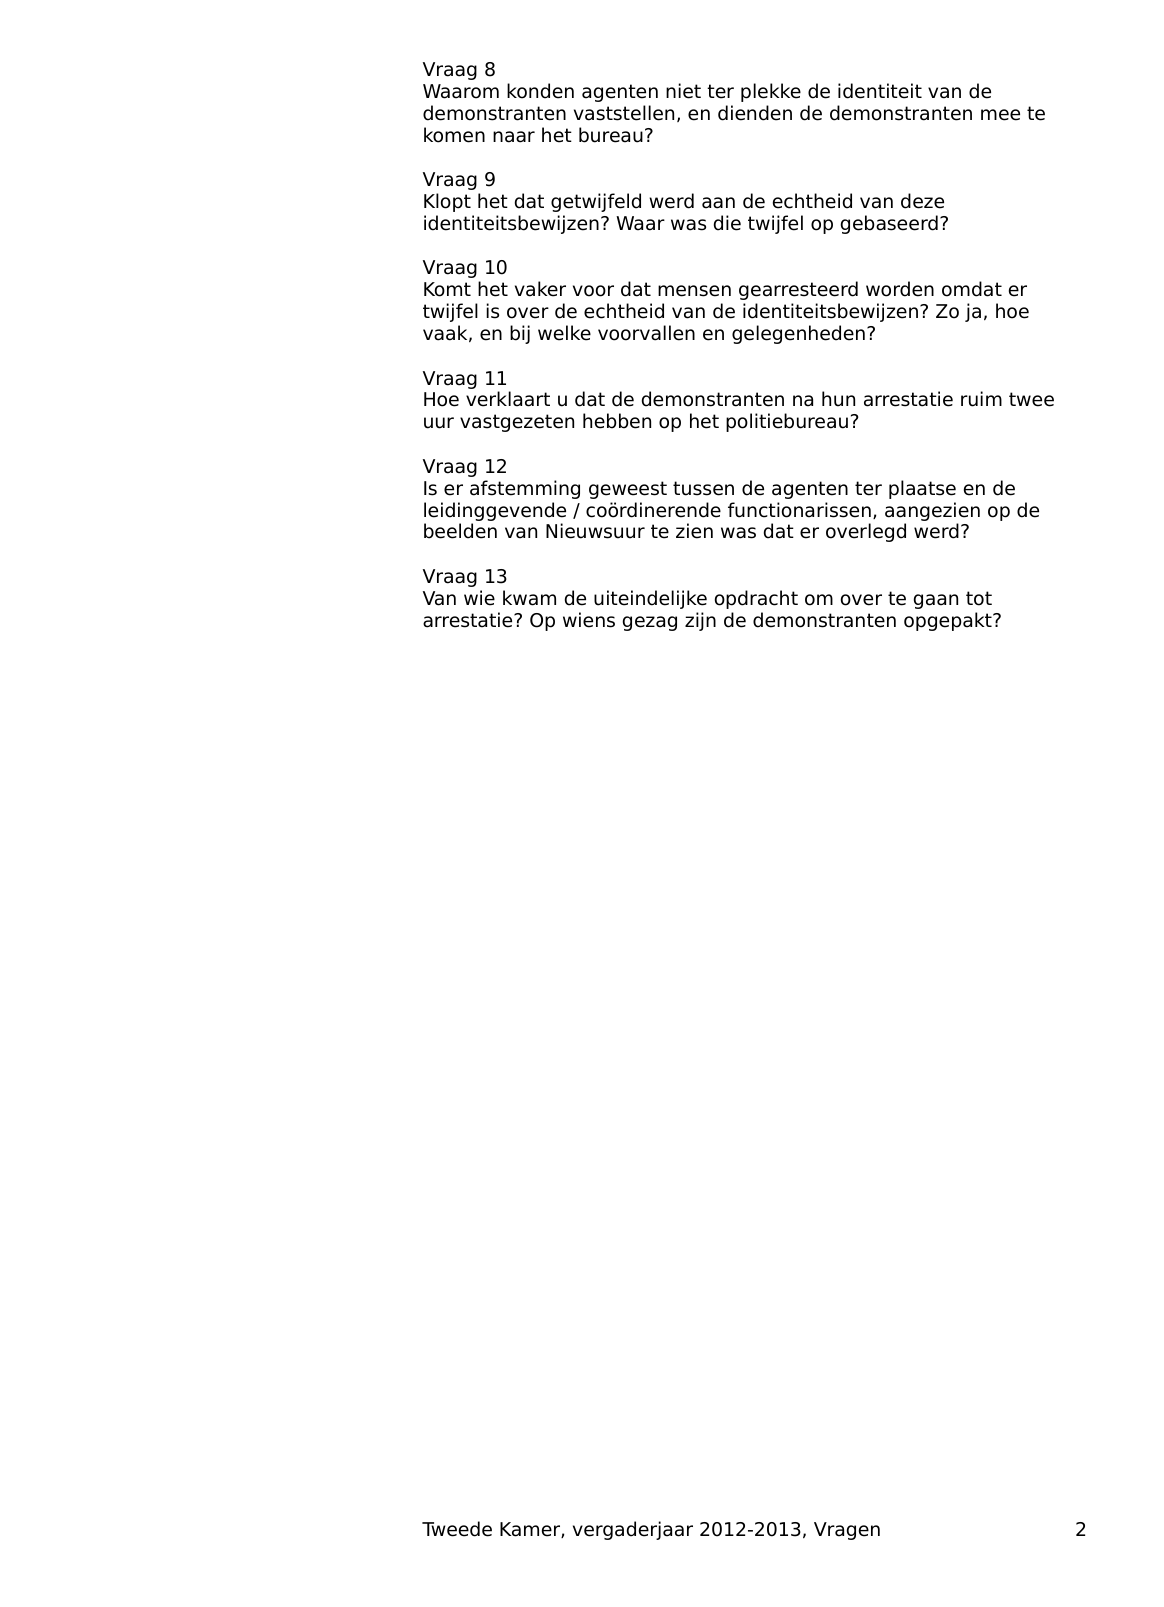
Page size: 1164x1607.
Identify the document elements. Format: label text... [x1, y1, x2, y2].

text Vraag 11 [422, 367, 1087, 389]
text Is er afstemming geweest tussen de agenten ter plaatse en de leidinggevende / coördinerende functionarissen, aangezien op de beelden van Nieuwsuur te zien was dat er overlegd werd? [422, 477, 1087, 543]
text Vraag 13 [422, 566, 1087, 588]
text Vraag 8 [422, 59, 1087, 81]
text Vraag 9 [422, 169, 1087, 191]
text Van wie kwam de uiteindelijke opdracht om over te gaan tot arrestatie? Op wiens gezag zijn de demonstranten opgepakt? [422, 588, 1087, 632]
text Waarom konden agenten niet ter plekke de identiteit van de demonstranten vaststellen, en dienden de demonstranten mee te komen naar het bureau? [422, 81, 1087, 147]
text Klopt het dat getwijfeld werd aan de echtheid van deze identiteitsbewijzen? Waar was die twijfel op gebaseerd? [422, 191, 1087, 235]
text Vraag 10 [422, 257, 1087, 279]
text Vraag 12 [422, 456, 1087, 477]
text Komt het vaker voor dat mensen gearresteerd worden omdat er twijfel is over de echtheid van de identiteitsbewijzen? Zo ja, hoe vaak, en bij welke voorvallen en gelegenheden? [422, 279, 1087, 345]
text Hoe verklaart u dat de demonstranten na hun arrestatie ruim twee uur vastgezeten hebben op het politiebureau? [422, 389, 1087, 433]
